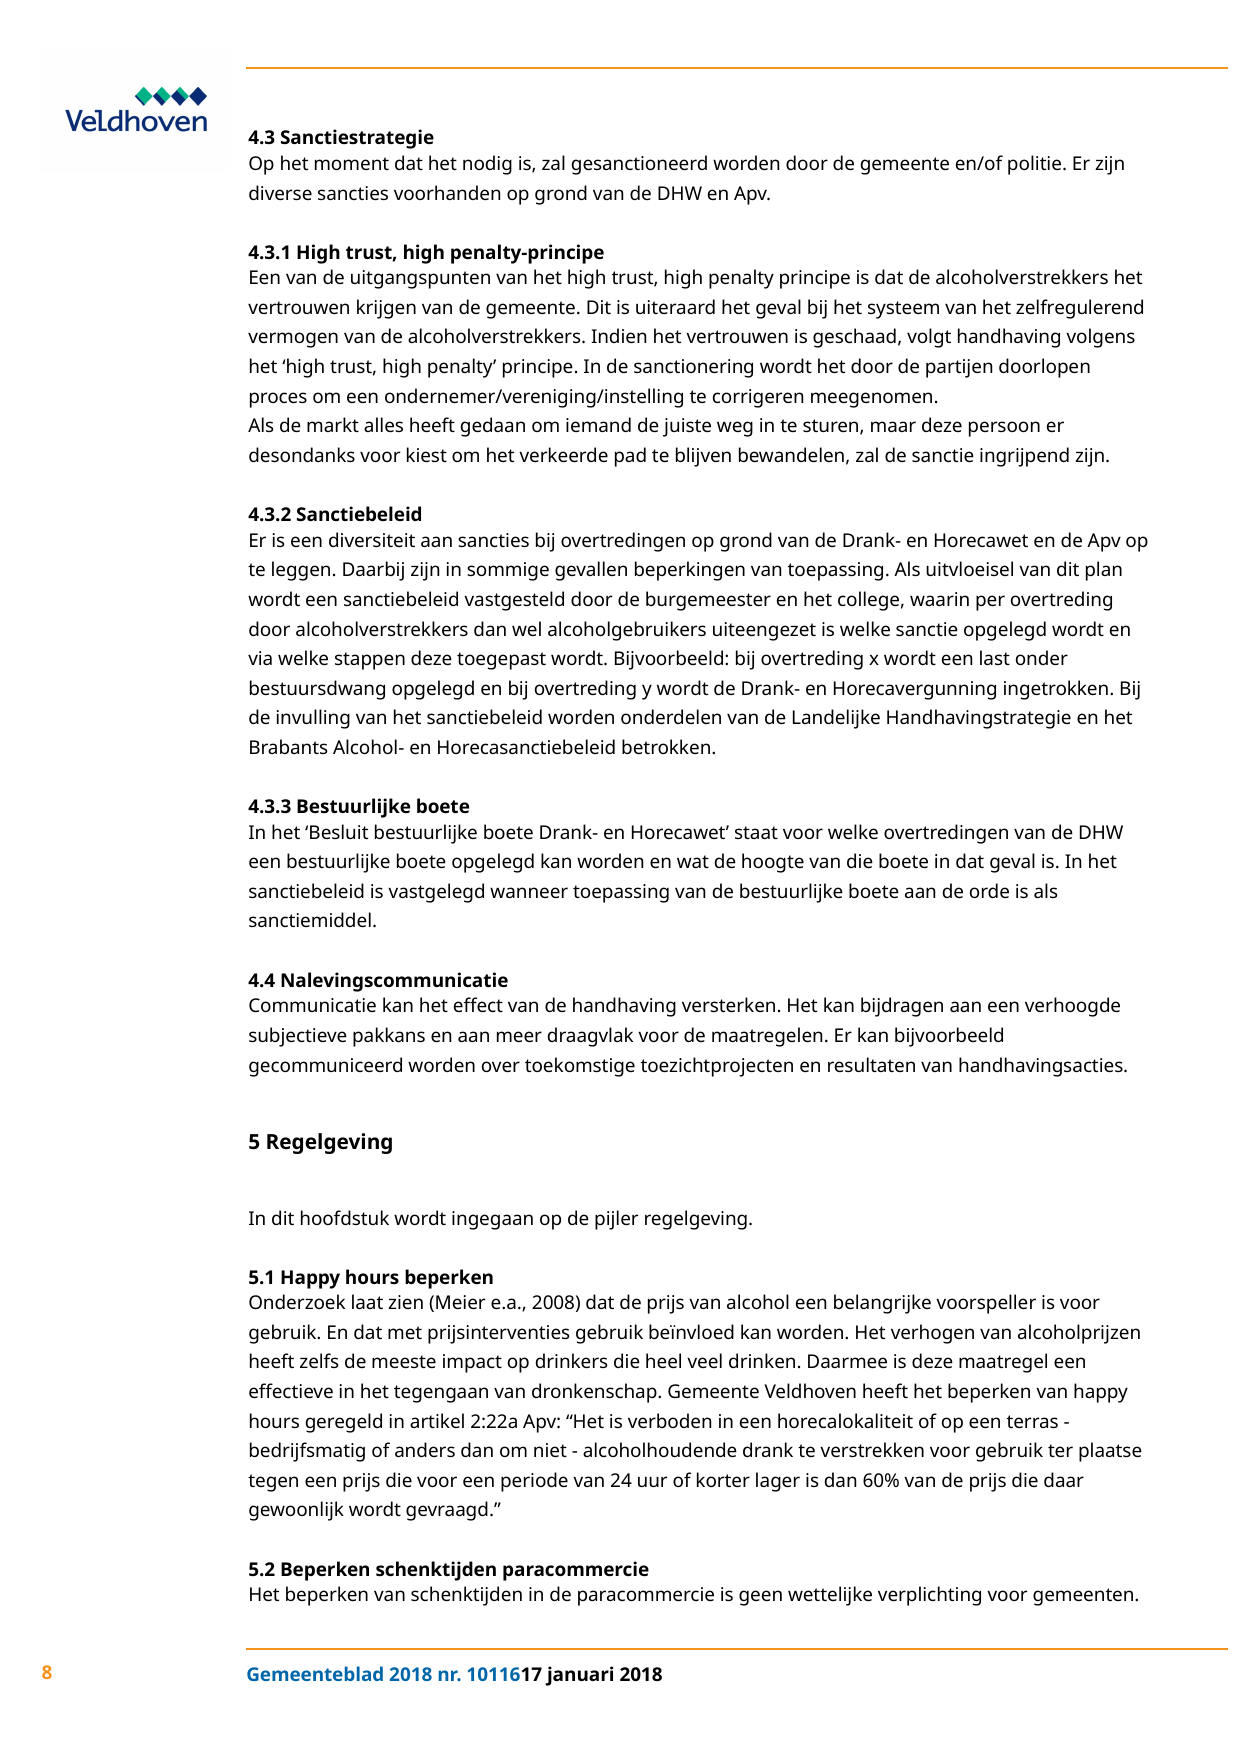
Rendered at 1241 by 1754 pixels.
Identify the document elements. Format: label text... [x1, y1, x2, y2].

text 4.3 Sanctiestrategie [248, 124, 1152, 150]
text In dit hoofdstuk wordt ingegaan op de pijler regelgeving. [248, 1205, 1152, 1230]
text 5.1 Happy hours beperken [248, 1264, 1152, 1289]
text Het beperken van schenktijden in de paracommercie is geen wettelijke verplichting voor gemeenten. [248, 1582, 1152, 1607]
text 5.2 Beperken schenktijden paracommercie [248, 1556, 1152, 1582]
text 4.3.2 Sanctiebeleid [248, 501, 1152, 527]
text Onderzoek laat zien (Meier e.a., 2008) dat de prijs van alcohol een belangrijke voorspeller is voor gebruik. En dat met prijsinterventies gebruik beïnvloed kan worden. Het verhogen van alcoholprijzen heeft zelfs de meeste impact op drinkers die heel veel drinken. Daarmee is deze maatregel een effectieve in het tegengaan van dronkenschap. Gemeente Veldhoven heeft het beperken van happy hours geregeld in artikel 2:22a Apv: “Het is verboden in een horecalokaliteit of op een terras - bedrijfsmatig of anders dan om niet - alcoholhoudende drank te verstrekken voor gebruik ter plaatse tegen een prijs die voor een periode van 24 uur of korter lager is dan 60% van de prijs die daar gewoonlijk wordt gevraagd.” [248, 1289, 1152, 1522]
picture [41, 47, 231, 172]
text Als de markt alles heeft gedaan om iemand de juiste weg in te sturen, maar deze persoon er desondanks voor kiest om het verkeerde pad te blijven bewandelen, zal de sanctie ingrijpend zijn. [248, 412, 1152, 468]
text 4.3.3 Bestuurlijke boete [248, 793, 1152, 819]
text Een van de uitgangspunten van het high trust, high penalty principe is dat de alcoholverstrekkers het vertrouwen krijgen van de gemeente. Dit is uiteraard het geval bij het systeem van het zelfregulerend vermogen van de alcoholverstrekkers. Indien het vertrouwen is geschaad, volgt handhaving volgens het ‘high trust, high penalty’ principe. In de sanctionering wordt het door de partijen doorlopen proces om een ondernemer/vereniging/instelling te corrigeren meegenomen. [248, 264, 1152, 409]
text Er is een diversiteit aan sancties bij overtredingen op grond van de Drank- en Horecawet en de Apv op te leggen. Daarbij zijn in sommige gevallen beperkingen van toepassing. Als uitvloeisel van dit plan wordt een sanctiebeleid vastgesteld door de burgemeester en het college, waarin per overtreding door alcoholverstrekkers dan wel alcoholgebruikers uiteengezet is welke sanctie opgelegd wordt en via welke stappen deze toegepast wordt. Bijvoorbeeld: bij overtreding x wordt een last onder bestuursdwang opgelegd en bij overtreding y wordt de Drank- en Horecavergunning ingetrokken. Bij de invulling van het sanctiebeleid worden onderdelen van de Landelijke Handhavingstrategie en het Brabants Alcohol- en Horecasanctiebeleid betrokken. [248, 527, 1152, 760]
text 5 Regelgeving [248, 1127, 1152, 1155]
text Communicatie kan het effect van de handhaving versterken. Het kan bijdragen aan een verhoogde subjectieve pakkans en aan meer draagvlak voor de maatregelen. Er kan bijvoorbeeld gecommuniceerd worden over toekomstige toezichtprojecten en resultaten van handhavingsacties. [248, 993, 1152, 1077]
text In het ‘Besluit bestuurlijke boete Drank- en Horecawet’ staat voor welke overtredingen van de DHW een bestuurlijke boete opgelegd kan worden en wat de hoogte van die boete in dat geval is. In het sanctiebeleid is vastgelegd wanneer toepassing van de bestuurlijke boete aan de orde is als sanctiemiddel. [248, 819, 1152, 933]
text 4.3.1 High trust, high penalty-principe [248, 239, 1152, 264]
text Op het moment dat het nodig is, zal gesanctioneerd worden door de gemeente en/of politie. Er zijn diverse sancties voorhanden op grond van de DHW en Apv. [248, 150, 1152, 205]
text 4.4 Nalevingscommunicatie [248, 967, 1152, 993]
